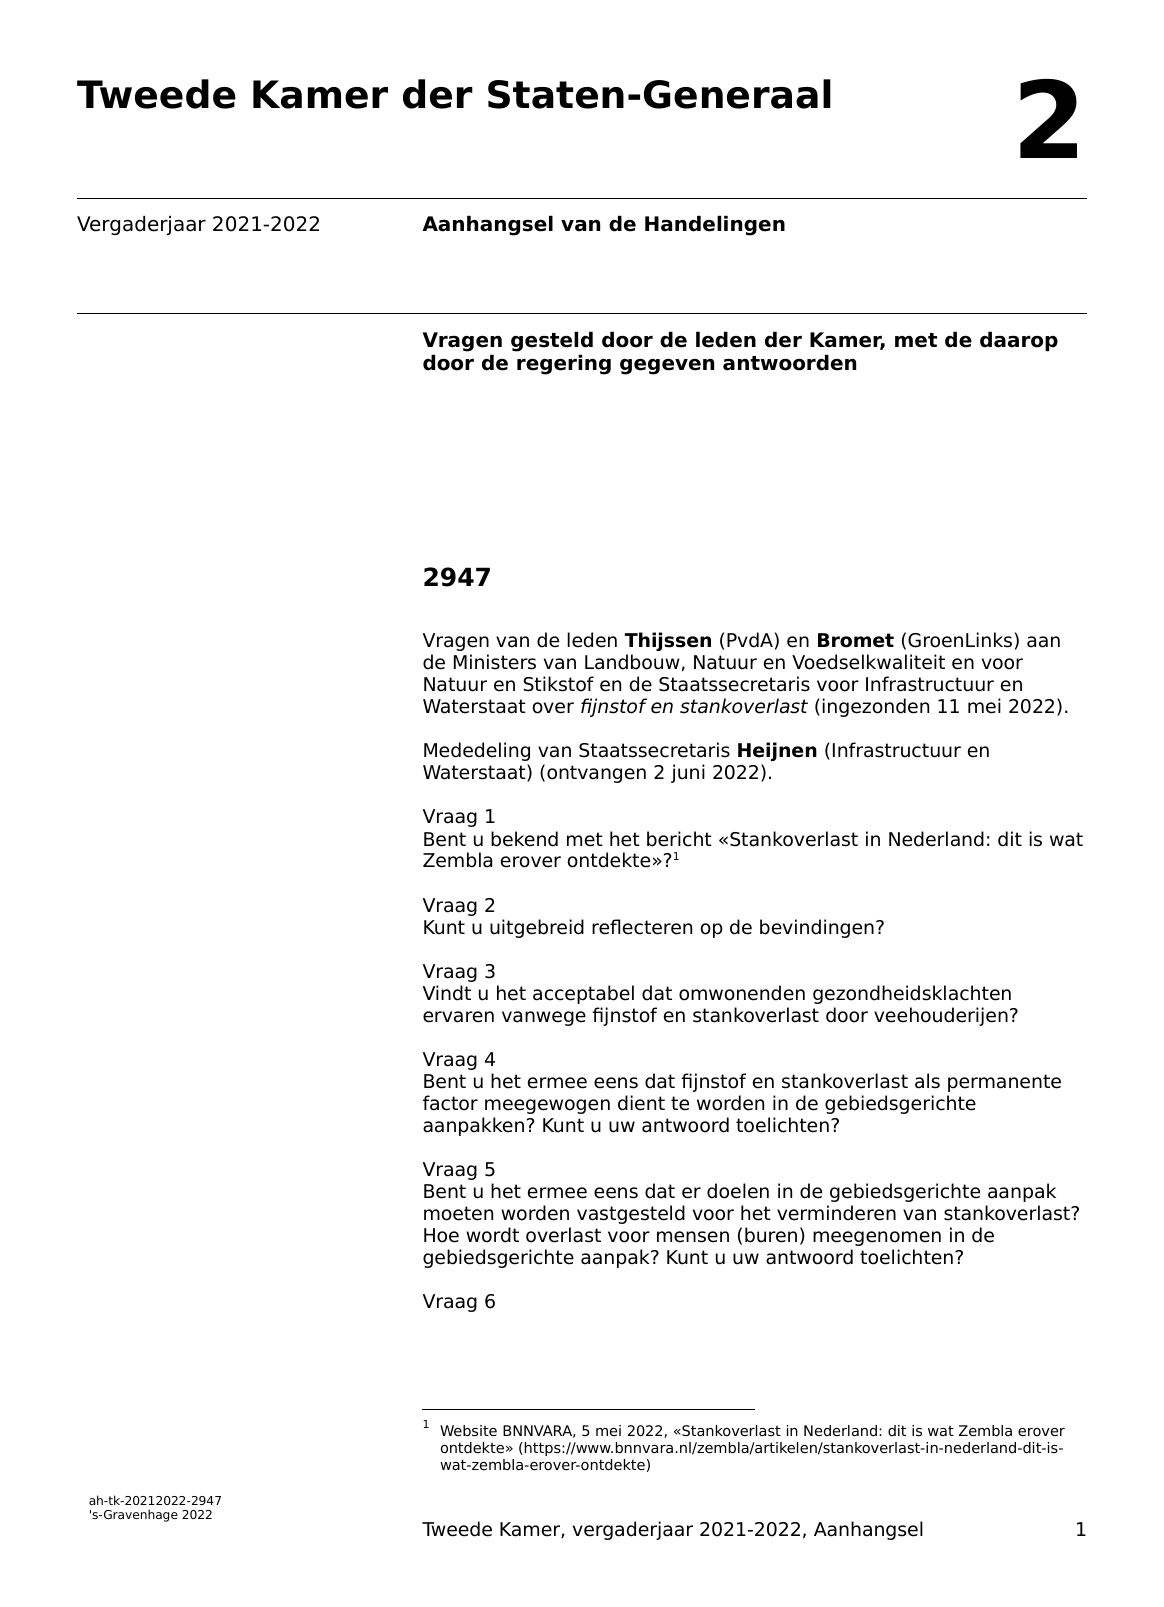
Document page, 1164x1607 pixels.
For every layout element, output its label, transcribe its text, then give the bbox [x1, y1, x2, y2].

text Website BNNVARA, 5 mei 2022, «Stankoverlast in Nederland: dit is wat Zembla erover ontdekte» (https://www.bnnvara.nl/zembla/artikelen/stankoverlast-in-nederland-dit-is-wat-zembla-erover-ontdekte) [422, 1418, 1087, 1474]
text Vindt u het acceptabel dat omwonenden gezondheidsklachten ervaren vanwege fijnstof en stankoverlast door veehouderijen? [422, 983, 1087, 1027]
table_cell Vergaderjaar 2021-2022 [77, 199, 422, 313]
table_header 2 [886, 59, 1087, 198]
text Vragen van de leden Thijssen (PvdA) en Bromet (GroenLinks) aan de Ministers van Landbouw, Natuur en Voedselkwaliteit en voor Natuur en Stikstof en de Staatssecretaris voor Infrastructuur en Waterstaat over fijnstof en stankoverlast (ingezonden 11 mei 2022). [422, 630, 1087, 718]
table_header Tweede Kamer der Staten-Generaal [77, 59, 886, 198]
text ah-tk-20212022-2947 [88, 1494, 323, 1508]
table_cell Vragen gesteld door de leden der Kamer, met de daarop door de regering gegeven antwoorden [422, 314, 1087, 375]
text Bent u bekend met het bericht «Stankoverlast in Nederland: dit is wat Zembla erover ontdekte»? [422, 828, 1087, 872]
text Vraag 4 [422, 1049, 1087, 1071]
text Vraag 2 [422, 894, 1087, 917]
text Bent u het ermee eens dat er doelen in de gebiedsgerichte aanpak moeten worden vastgesteld voor het verminderen van stankoverlast? Hoe wordt overlast voor mensen (buren) meegenomen in de gebiedsgerichte aanpak? Kunt u uw antwoord toelichten? [422, 1181, 1087, 1269]
table_cell [77, 314, 422, 375]
text Vraag 1 [422, 806, 1087, 828]
text Vraag 5 [422, 1159, 1087, 1181]
text Vraag 6 [422, 1291, 1087, 1313]
text Vraag 3 [422, 961, 1087, 983]
text 's-Gravenhage 2022 [88, 1508, 323, 1522]
text 2947 [422, 563, 1087, 592]
text Bent u het ermee eens dat fijnstof en stankoverlast als permanente factor meegewogen dient te worden in de gebiedsgerichte aanpakken? Kunt u uw antwoord toelichten? [422, 1071, 1087, 1137]
table_cell Aanhangsel van de Handelingen [422, 199, 1087, 313]
text Kunt u uitgebreid reflecteren op de bevindingen? [422, 917, 1087, 938]
text Mededeling van Staatssecretaris Heijnen (Infrastructuur en Waterstaat) (ontvangen 2 juni 2022). [422, 740, 1087, 784]
